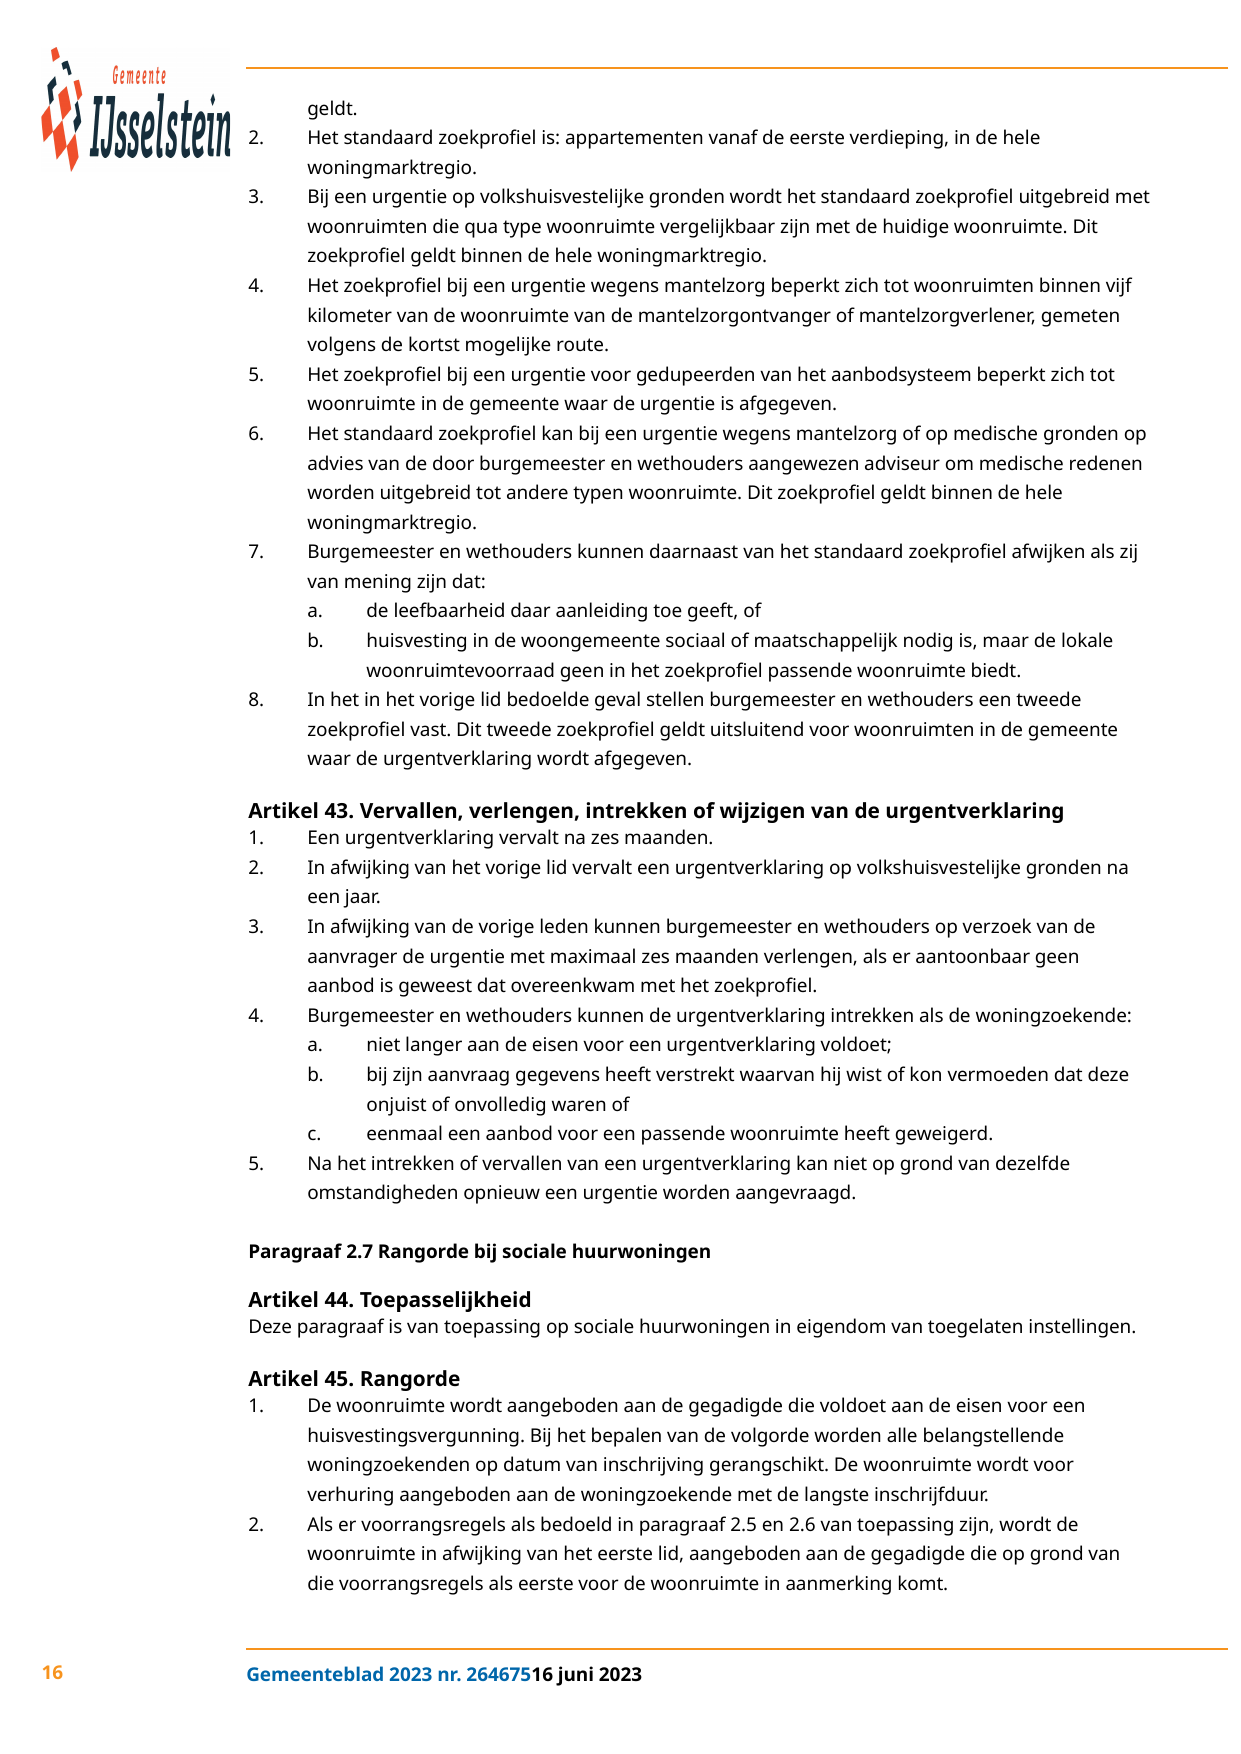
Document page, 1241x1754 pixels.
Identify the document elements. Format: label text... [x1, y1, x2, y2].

list De woonruimte wordt aangeboden aan de gegadigde die voldoet aan de eisen voor een huisvestingsvergunning. Bij het bepalen van de volgorde worden alle belangstellende woningzoekenden op datum van inschrijving gerangschikt. De woonruimte wordt voor verhuring aangeboden aan de woningzoekende met de langste inschrijfduur. [248, 1392, 1152, 1507]
text Artikel 43. Vervallen, verlengen, intrekken of wijzigen van de urgentverklaring [248, 796, 1152, 824]
list Het zoekprofiel bij een urgentie voor gedupeerden van het aanbodsysteem beperkt zich tot woonruimte in de gemeente waar de urgentie is afgegeven. [248, 361, 1152, 416]
list de leefbaarheid daar aanleiding toe geeft, of [307, 598, 1152, 623]
list eenmaal een aanbod voor een passende woonruimte heeft geweigerd. [307, 1120, 1152, 1146]
text Artikel 44. Toepasselijkheid [248, 1285, 1152, 1314]
list In het in het vorige lid bedoelde geval stellen burgemeester en wethouders een tweede zoekprofiel vast. Dit tweede zoekprofiel geldt uitsluitend voor woonruimten in de gemeente waar de urgentverklaring wordt afgegeven. [248, 686, 1152, 771]
text Paragraaf 2.7 Rangorde bij sociale huurwoningen [248, 1239, 1152, 1264]
list Burgemeester en wethouders kunnen de urgentverklaring intrekken als de woningzoekende: [248, 1002, 1152, 1028]
list Het standaard zoekprofiel kan bij een urgentie wegens mantelzorg of op medische gronden op advies van de door burgemeester en wethouders aangewezen adviseur om medische redenen worden uitgebreid tot andere typen woonruimte. Dit zoekprofiel geldt binnen de hele woningmarktregio. [248, 420, 1152, 535]
list In afwijking van het vorige lid vervalt een urgentverklaring op volkshuisvestelijke gronden na een jaar. [248, 854, 1152, 909]
list Een urgentverklaring vervalt na zes maanden. [248, 824, 1152, 850]
list niet langer aan de eisen voor een urgentverklaring voldoet; [307, 1032, 1152, 1057]
list geldt. [248, 95, 1152, 121]
list In afwijking van de vorige leden kunnen burgemeester en wethouders op verzoek van de aanvrager de urgentie met maximaal zes maanden verlengen, als er aantoonbaar geen aanbod is geweest dat overeenkwam met het zoekprofiel. [248, 913, 1152, 998]
list Het zoekprofiel bij een urgentie wegens mantelzorg beperkt zich tot woonruimten binnen vijf kilometer van de woonruimte van de mantelzorgontvanger of mantelzorgverlener, gemeten volgens de kortst mogelijke route. [248, 272, 1152, 357]
list huisvesting in de woongemeente sociaal of maatschappelijk nodig is, maar de lokale woonruimtevoorraad geen in het zoekprofiel passende woonruimte biedt. [307, 627, 1152, 683]
list Burgemeester en wethouders kunnen daarnaast van het standaard zoekprofiel afwijken als zij van mening zijn dat: [248, 538, 1152, 594]
list Bij een urgentie op volkshuisvestelijke gronden wordt het standaard zoekprofiel uitgebreid met woonruimten die qua type woonruimte vergelijkbaar zijn met de huidige woonruimte. Dit zoekprofiel geldt binnen de hele woningmarktregio. [248, 183, 1152, 268]
picture [41, 47, 231, 172]
list bij zijn aanvraag gegevens heeft verstrekt waarvan hij wist of kon vermoeden dat deze onjuist of onvolledig waren of [307, 1061, 1152, 1116]
list Als er voorrangsregels als bedoeld in paragraaf 2.5 en 2.6 van toepassing zijn, wordt de woonruimte in afwijking van het eerste lid, aangeboden aan de gegadigde die op grond van die voorrangsregels als eerste voor de woonruimte in aanmerking komt. [248, 1511, 1152, 1596]
list Het standaard zoekprofiel is: appartementen vanaf de eerste verdieping, in de hele woningmarktregio. [248, 124, 1152, 180]
list Na het intrekken of vervallen van een urgentverklaring kan niet op grond van dezelfde omstandigheden opnieuw een urgentie worden aangevraagd. [248, 1150, 1152, 1205]
text Artikel 45. Rangorde [248, 1364, 1152, 1392]
text Deze paragraaf is van toepassing op sociale huurwoningen in eigendom van toegelaten instellingen. [248, 1314, 1152, 1339]
